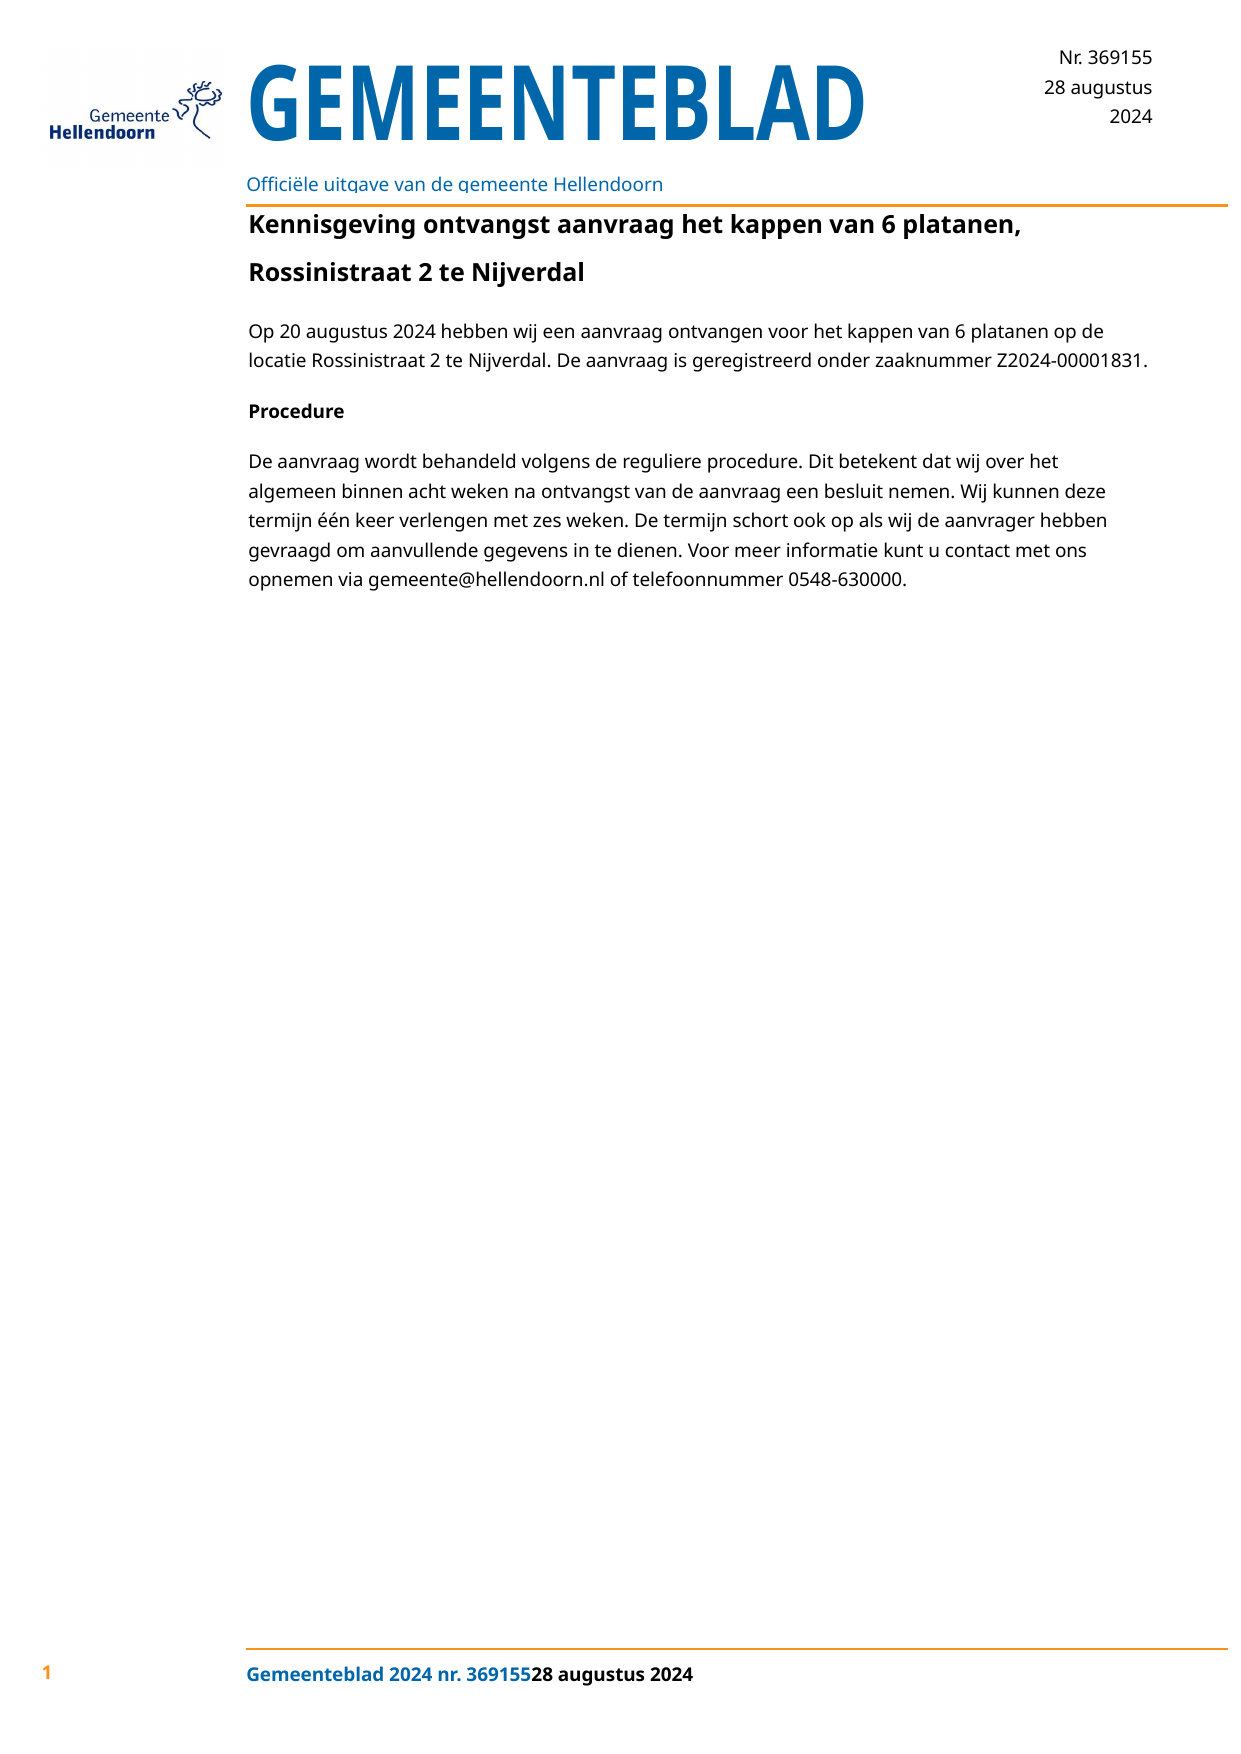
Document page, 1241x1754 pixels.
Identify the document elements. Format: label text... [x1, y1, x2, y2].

text Op 20 augustus 2024 hebben wij een aanvraag ontvangen voor het kappen van 6 platanen op de locatie Rossinistraat 2 te Nijverdal. De aanvraag is geregistreerd onder zaaknummer Z2024-00001831. [248, 318, 1152, 373]
text Kennisgeving ontvangst aanvraag het kappen van 6 platanen, Rossinistraat 2 te Nijverdal [248, 207, 1152, 288]
picture [41, 47, 231, 172]
text Procedure [248, 398, 1152, 424]
text De aanvraag wordt behandeld volgens de reguliere procedure. Dit betekent dat wij over het algemeen binnen acht weken na ontvangst van de aanvraag een besluit nemen. Wij kunnen deze termijn één keer verlengen met zes weken. De termijn schort ook op als wij de aanvrager hebben gevraagd om aanvullende gegevens in te dienen. Voor meer informatie kunt u contact met ons opnemen via gemeente@hellendoorn.nl of telefoonnummer 0548-630000. [248, 448, 1152, 592]
